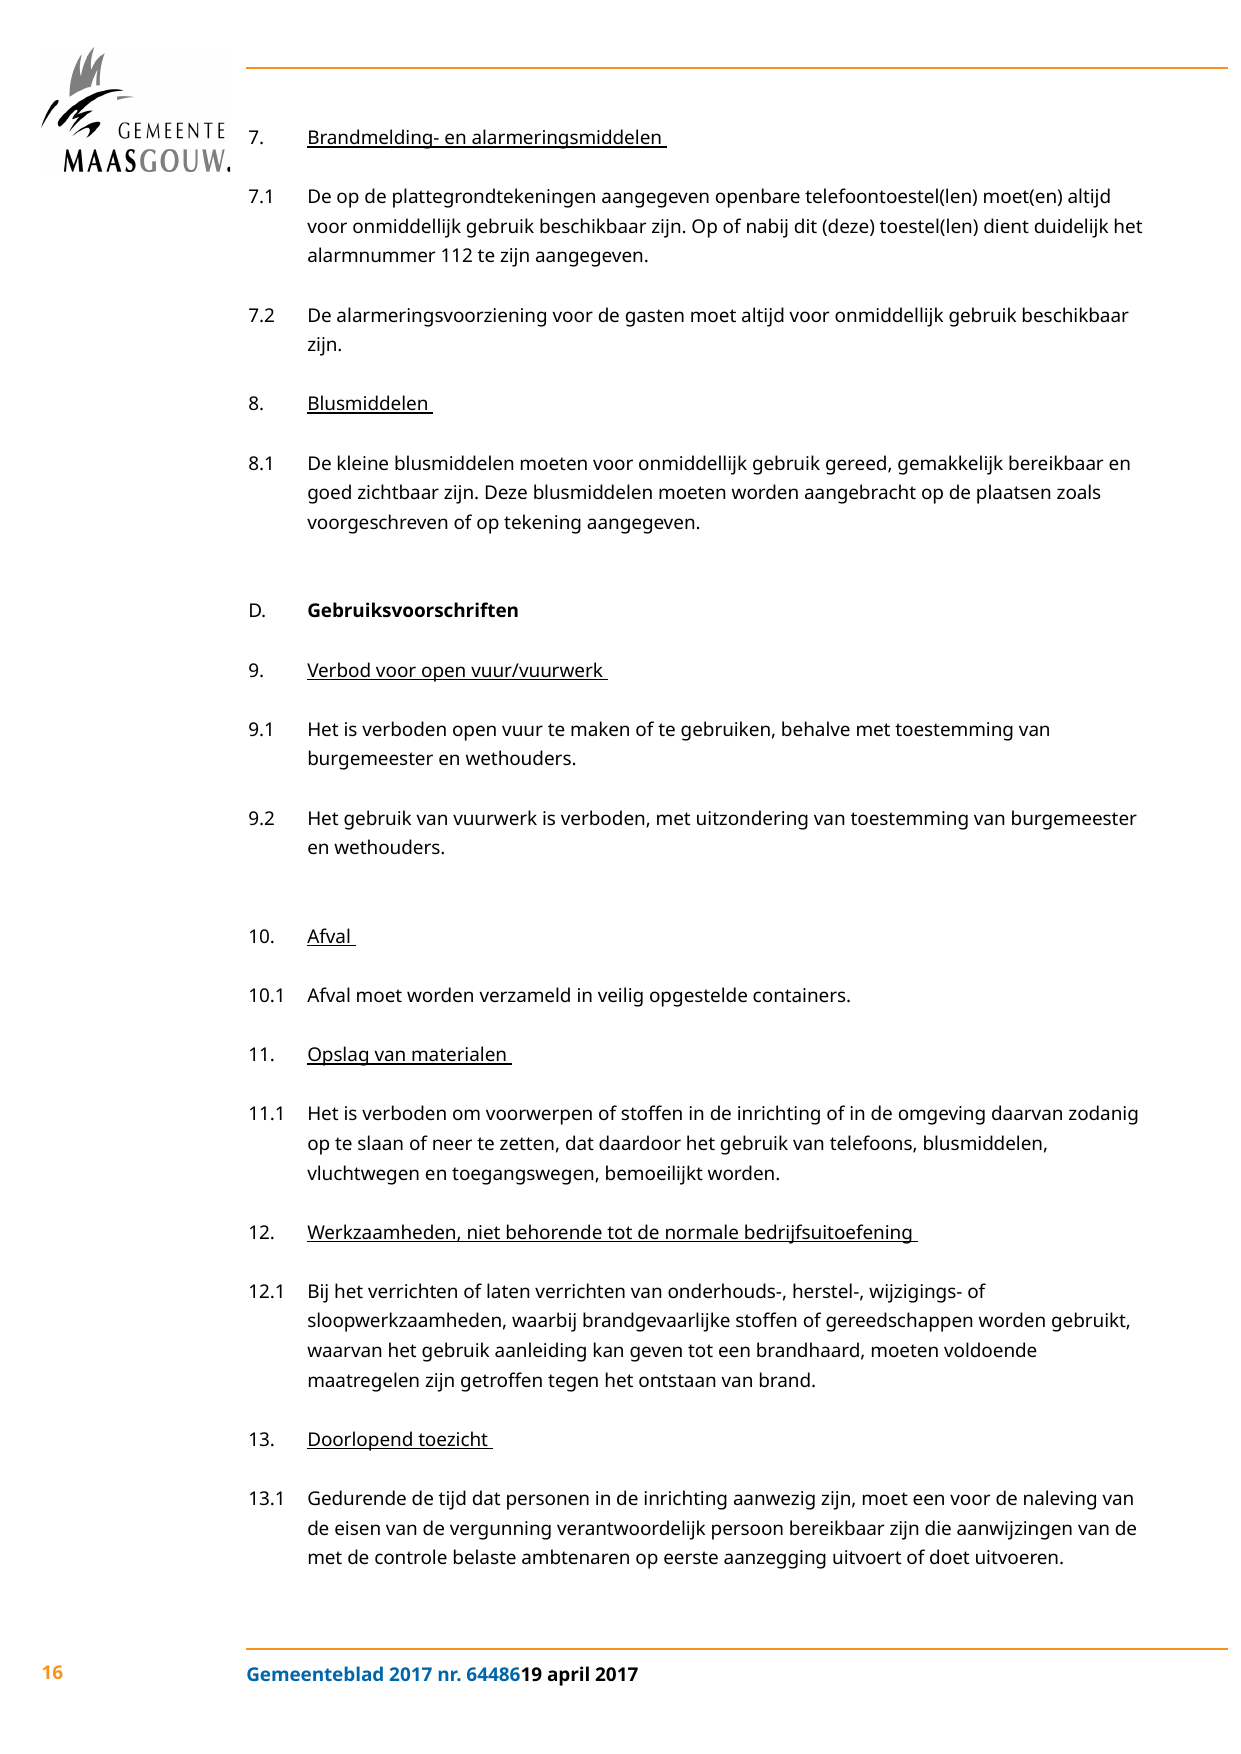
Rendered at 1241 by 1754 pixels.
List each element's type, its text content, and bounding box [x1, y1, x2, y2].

list Het is verboden open vuur te maken of te gebruiken, behalve met toestemming van burgemeester en wethouders. [248, 716, 1152, 771]
list Blusmiddelen [248, 391, 1152, 416]
list Verbod voor open vuur/vuurwerk [248, 657, 1152, 683]
list Het is verboden om voorwerpen of stoffen in de inrichting of in de omgeving daarvan zodanig op te slaan of neer te zetten, dat daardoor het gebruik van telefoons, blusmiddelen, vluchtwegen en toegangswegen, bemoeilijkt worden. [248, 1101, 1152, 1186]
list Afval [248, 923, 1152, 949]
list Gebruiksvoorschriften [248, 598, 1152, 623]
list Bij het verrichten of laten verrichten van onderhouds-, herstel-, wijzigings- of sloopwerkzaamheden, waarbij brandgevaarlijke stoffen of gereedschappen worden gebruikt, waarvan het gebruik aanleiding kan geven tot een brandhaard, moeten voldoende maatregelen zijn getroffen tegen het ontstaan van brand. [248, 1278, 1152, 1393]
list Afval moet worden verzameld in veilig opgestelde containers. [248, 982, 1152, 1008]
list Brandmelding- en alarmeringsmiddelen [248, 124, 1152, 150]
list Het gebruik van vuurwerk is verboden, met uitzondering van toestemming van burgemeester en wethouders. [248, 805, 1152, 860]
list De alarmeringsvoorziening voor de gasten moet altijd voor onmiddellijk gebruik beschikbaar zijn. [248, 302, 1152, 357]
list Gedurende de tijd dat personen in de inrichting aanwezig zijn, moet een voor de naleving van de eisen van de vergunning verantwoordelijk persoon bereikbaar zijn die aanwijzingen van de met de controle belaste ambtenaren op eerste aanzegging uitvoert of doet uitvoeren. [248, 1485, 1152, 1570]
list Doorlopend toezicht [248, 1426, 1152, 1452]
list De kleine blusmiddelen moeten voor onmiddellijk gebruik gereed, gemakkelijk bereikbaar en goed zichtbaar zijn. Deze blusmiddelen moeten worden aangebracht op de plaatsen zoals voorgeschreven of op tekening aangegeven. [248, 450, 1152, 535]
list Opslag van materialen [248, 1041, 1152, 1067]
list Werkzaamheden, niet behorende tot de normale bedrijfsuitoefening [248, 1219, 1152, 1245]
picture [41, 47, 231, 172]
list De op de plattegrondtekeningen aangegeven openbare telefoontoestel(len) moet(en) altijd voor onmiddellijk gebruik beschikbaar zijn. Op of nabij dit (deze) toestel(len) dient duidelijk het alarmnummer 112 te zijn aangegeven. [248, 183, 1152, 268]
